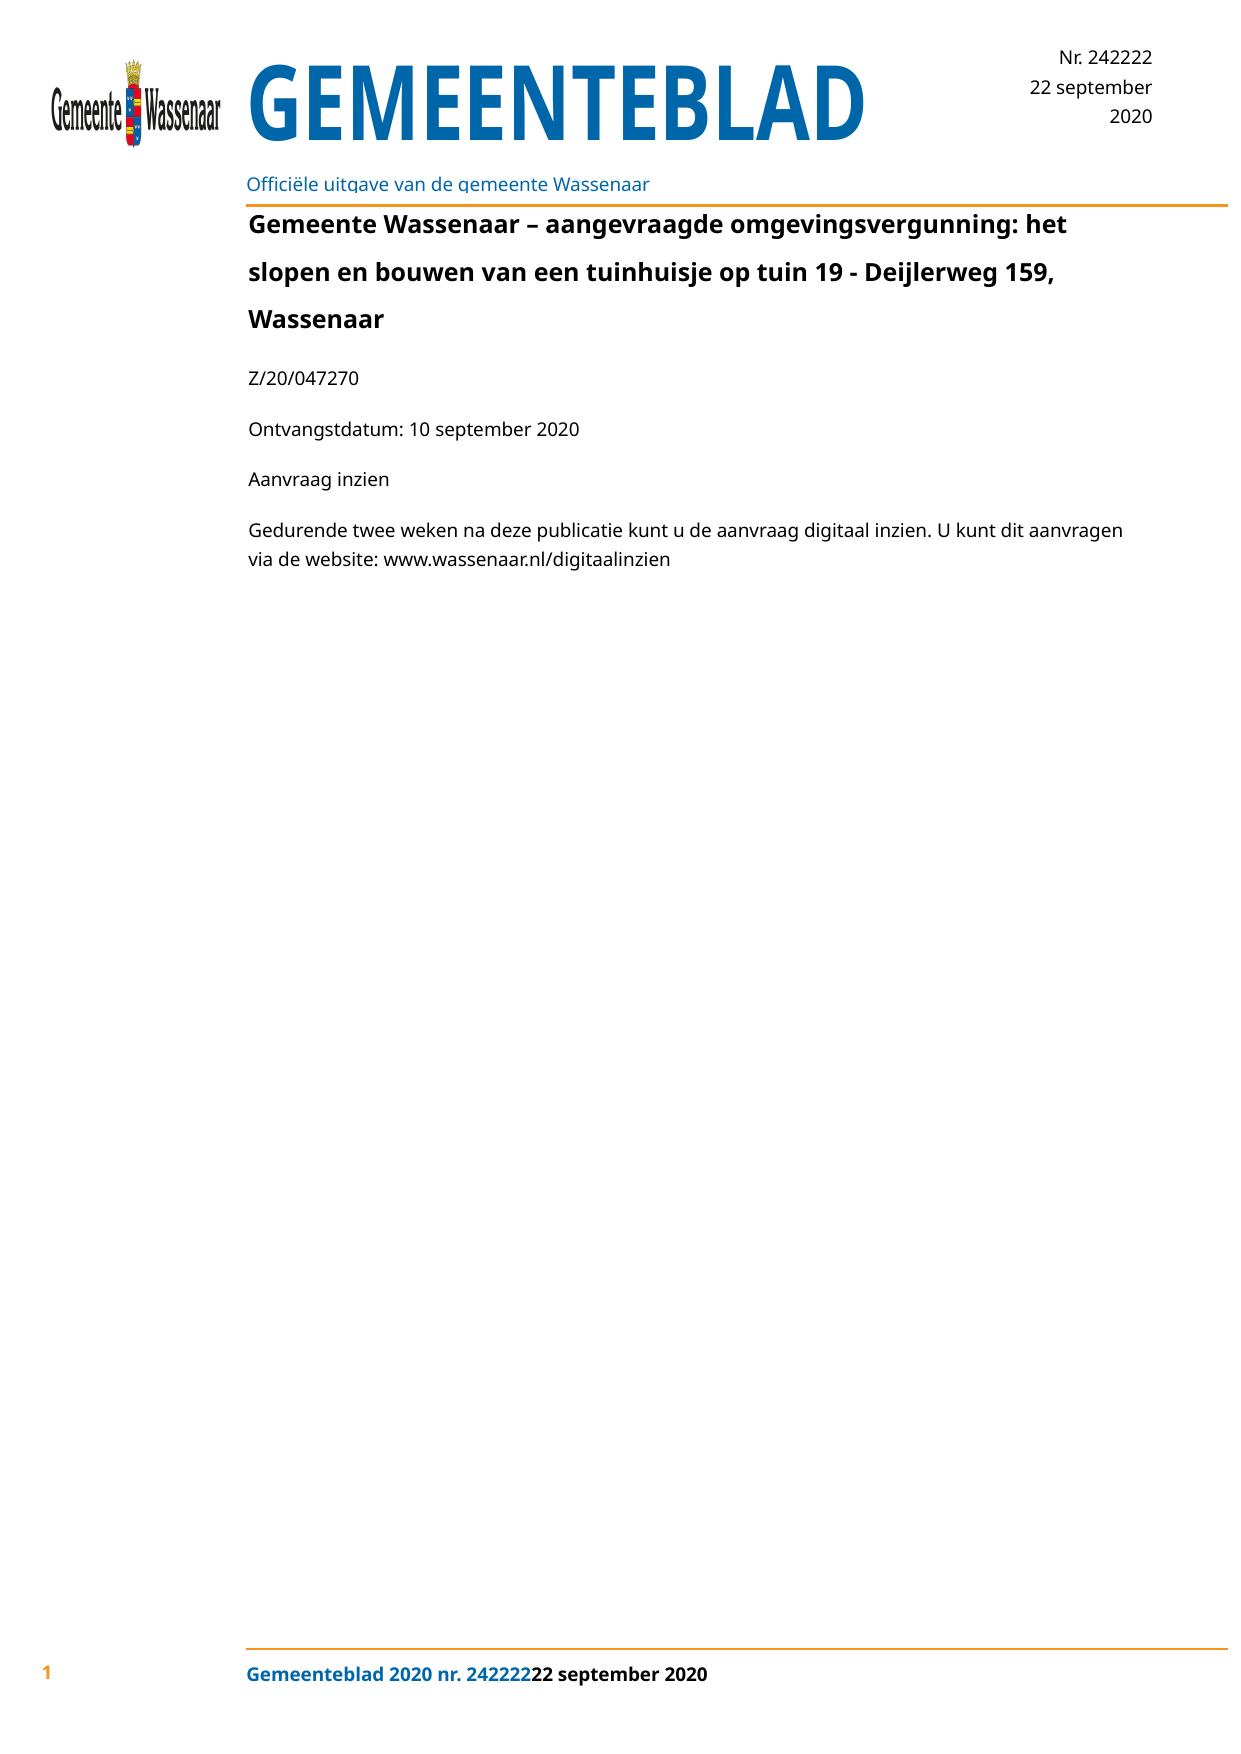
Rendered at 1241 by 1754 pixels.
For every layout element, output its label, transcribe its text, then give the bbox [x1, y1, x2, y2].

text Z/20/047270 [248, 366, 1152, 391]
text Gemeente Wassenaar – aangevraagde omgevingsvergunning: het slopen en bouwen van een tuinhuisje op tuin 19 - Deijlerweg 159, Wassenaar [248, 207, 1152, 336]
picture [41, 47, 231, 172]
text Ontvangstdatum: 10 september 2020 [248, 416, 1152, 442]
text Gedurende twee weken na deze publicatie kunt u de aanvraag digitaal inzien. U kunt dit aanvragen via de website: www.wassenaar.nl/digitaalinzien [248, 517, 1152, 572]
text Aanvraag inzien [248, 466, 1152, 492]
